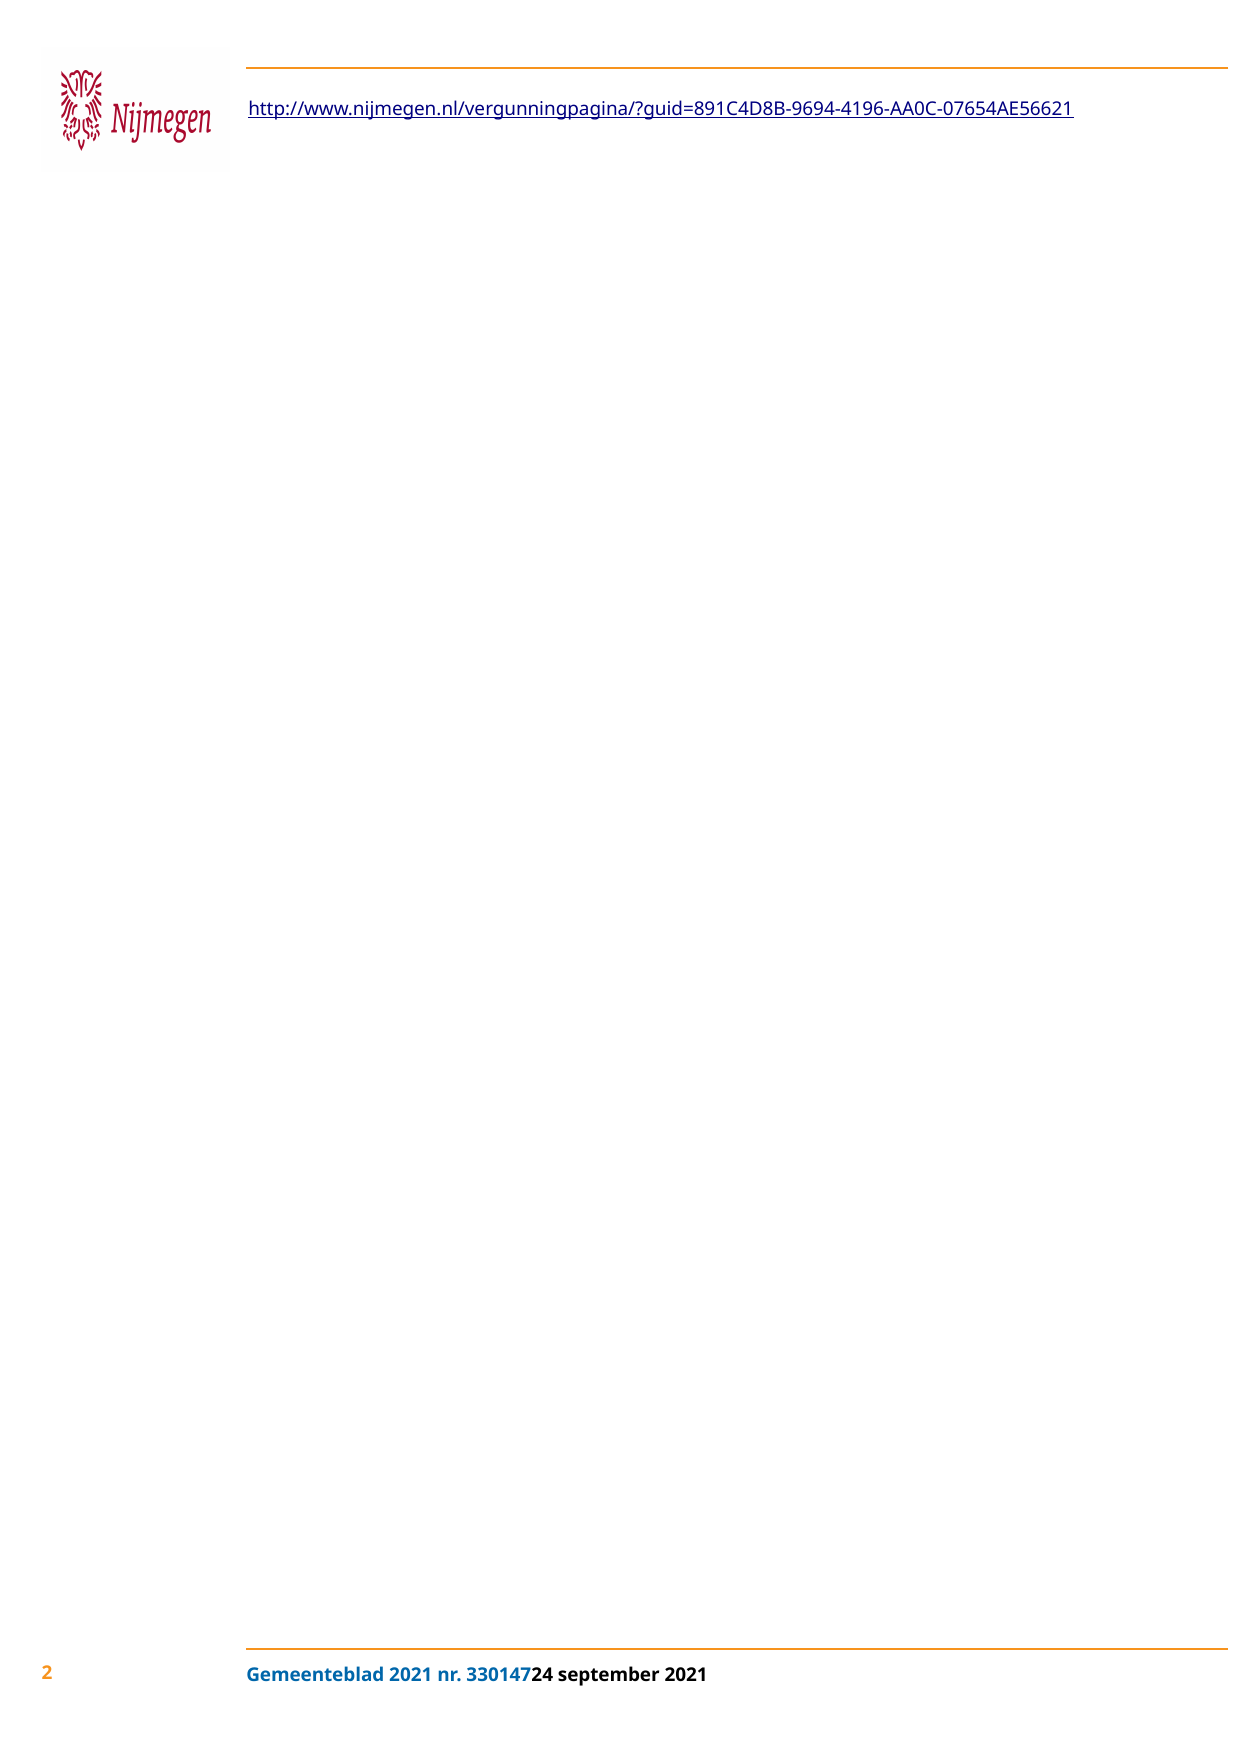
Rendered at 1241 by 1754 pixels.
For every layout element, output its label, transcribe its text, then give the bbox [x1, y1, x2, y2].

picture [41, 47, 231, 172]
text http://www.nijmegen.nl/vergunningpagina/?guid=891C4D8B-9694-4196-AA0C-07654AE56621 [248, 95, 1152, 121]
